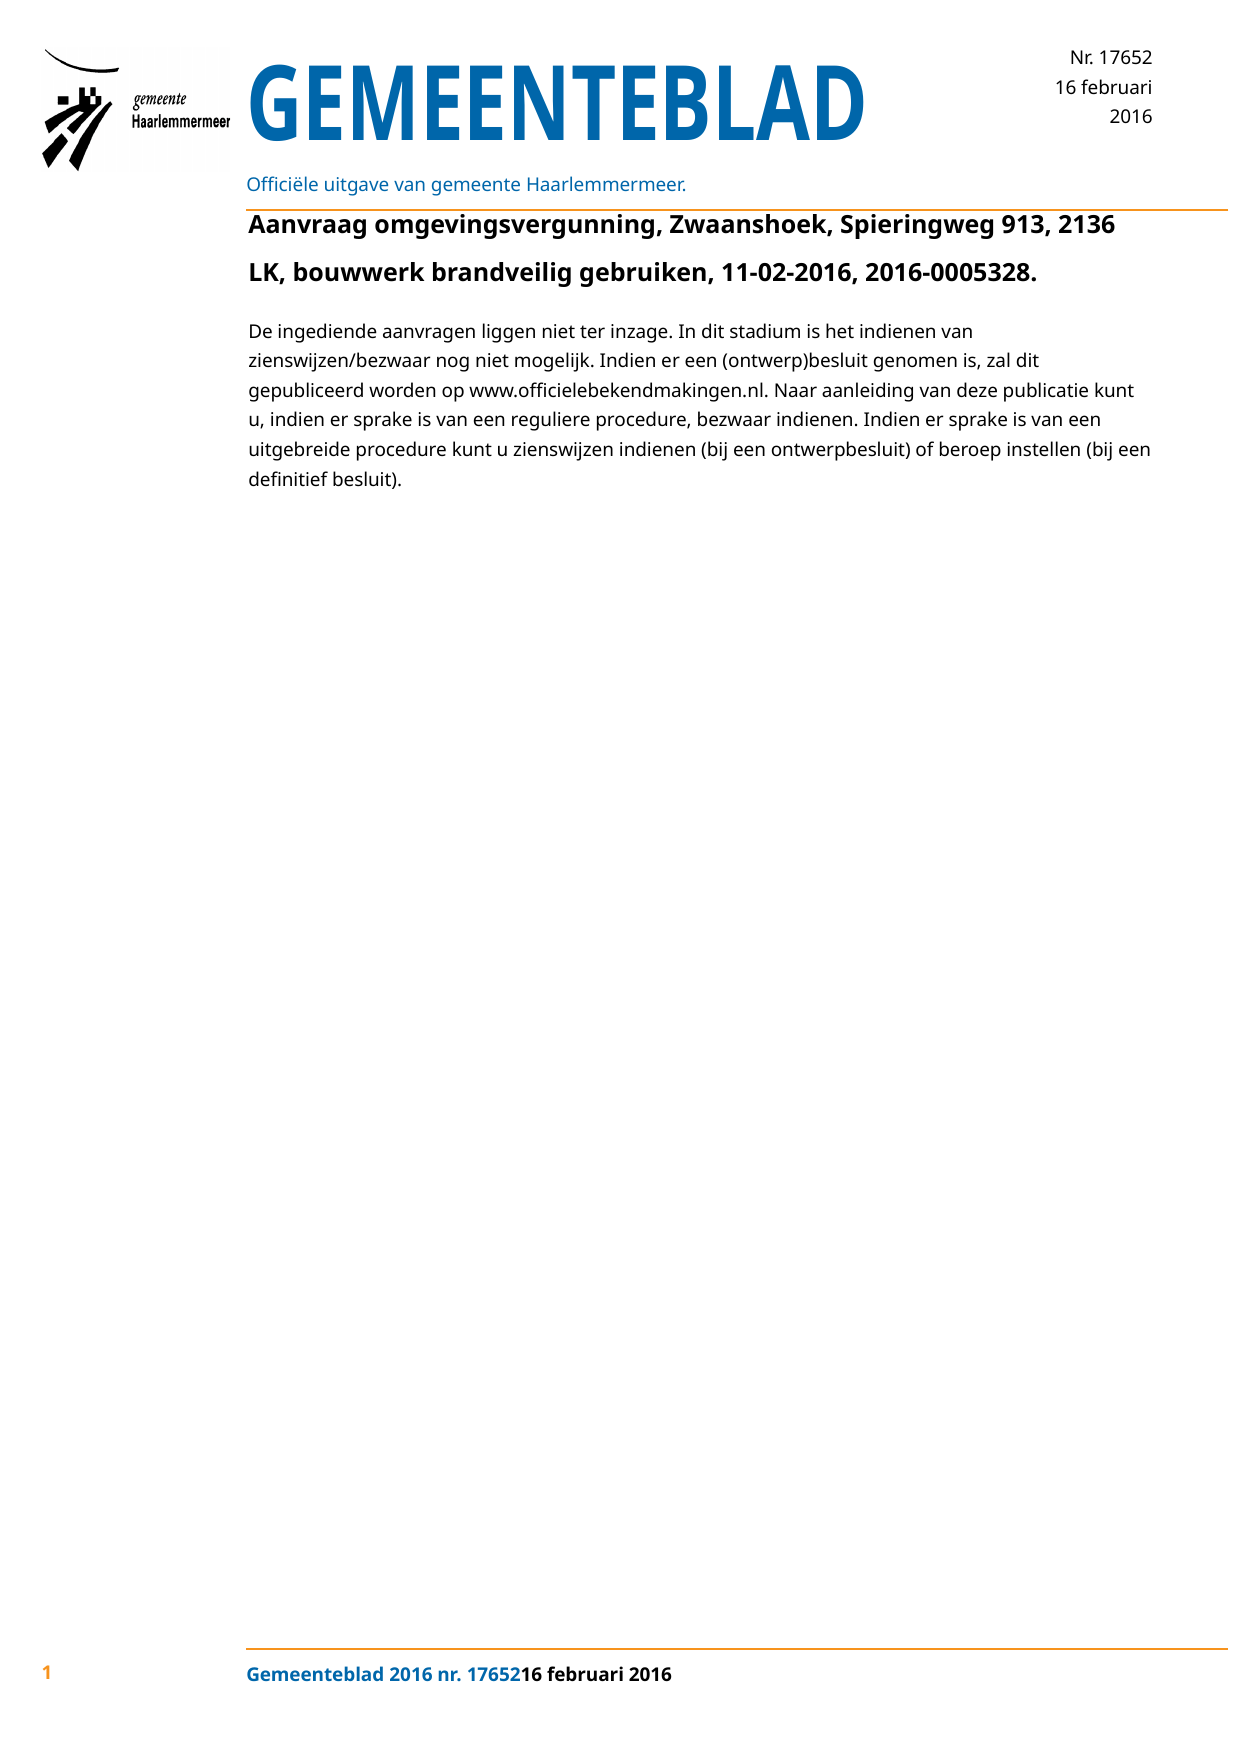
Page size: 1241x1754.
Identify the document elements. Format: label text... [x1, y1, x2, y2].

picture [41, 47, 231, 172]
text De ingediende aanvragen liggen niet ter inzage. In dit stadium is het indienen van zienswijzen/bezwaar nog niet mogelijk. Indien er een (ontwerp)besluit genomen is, zal dit gepubliceerd worden op www.officielebekendmakingen.nl. Naar aanleiding van deze publicatie kunt u, indien er sprake is van een reguliere procedure, bezwaar indienen. Indien er sprake is van een uitgebreide procedure kunt u zienswijzen indienen (bij een ontwerpbesluit) of beroep instellen (bij een definitief besluit). [248, 318, 1152, 492]
text Aanvraag omgevingsvergunning, Zwaanshoek, Spieringweg 913, 2136 LK, bouwwerk brandveilig gebruiken, 11-02-2016, 2016-0005328. [248, 211, 1152, 288]
